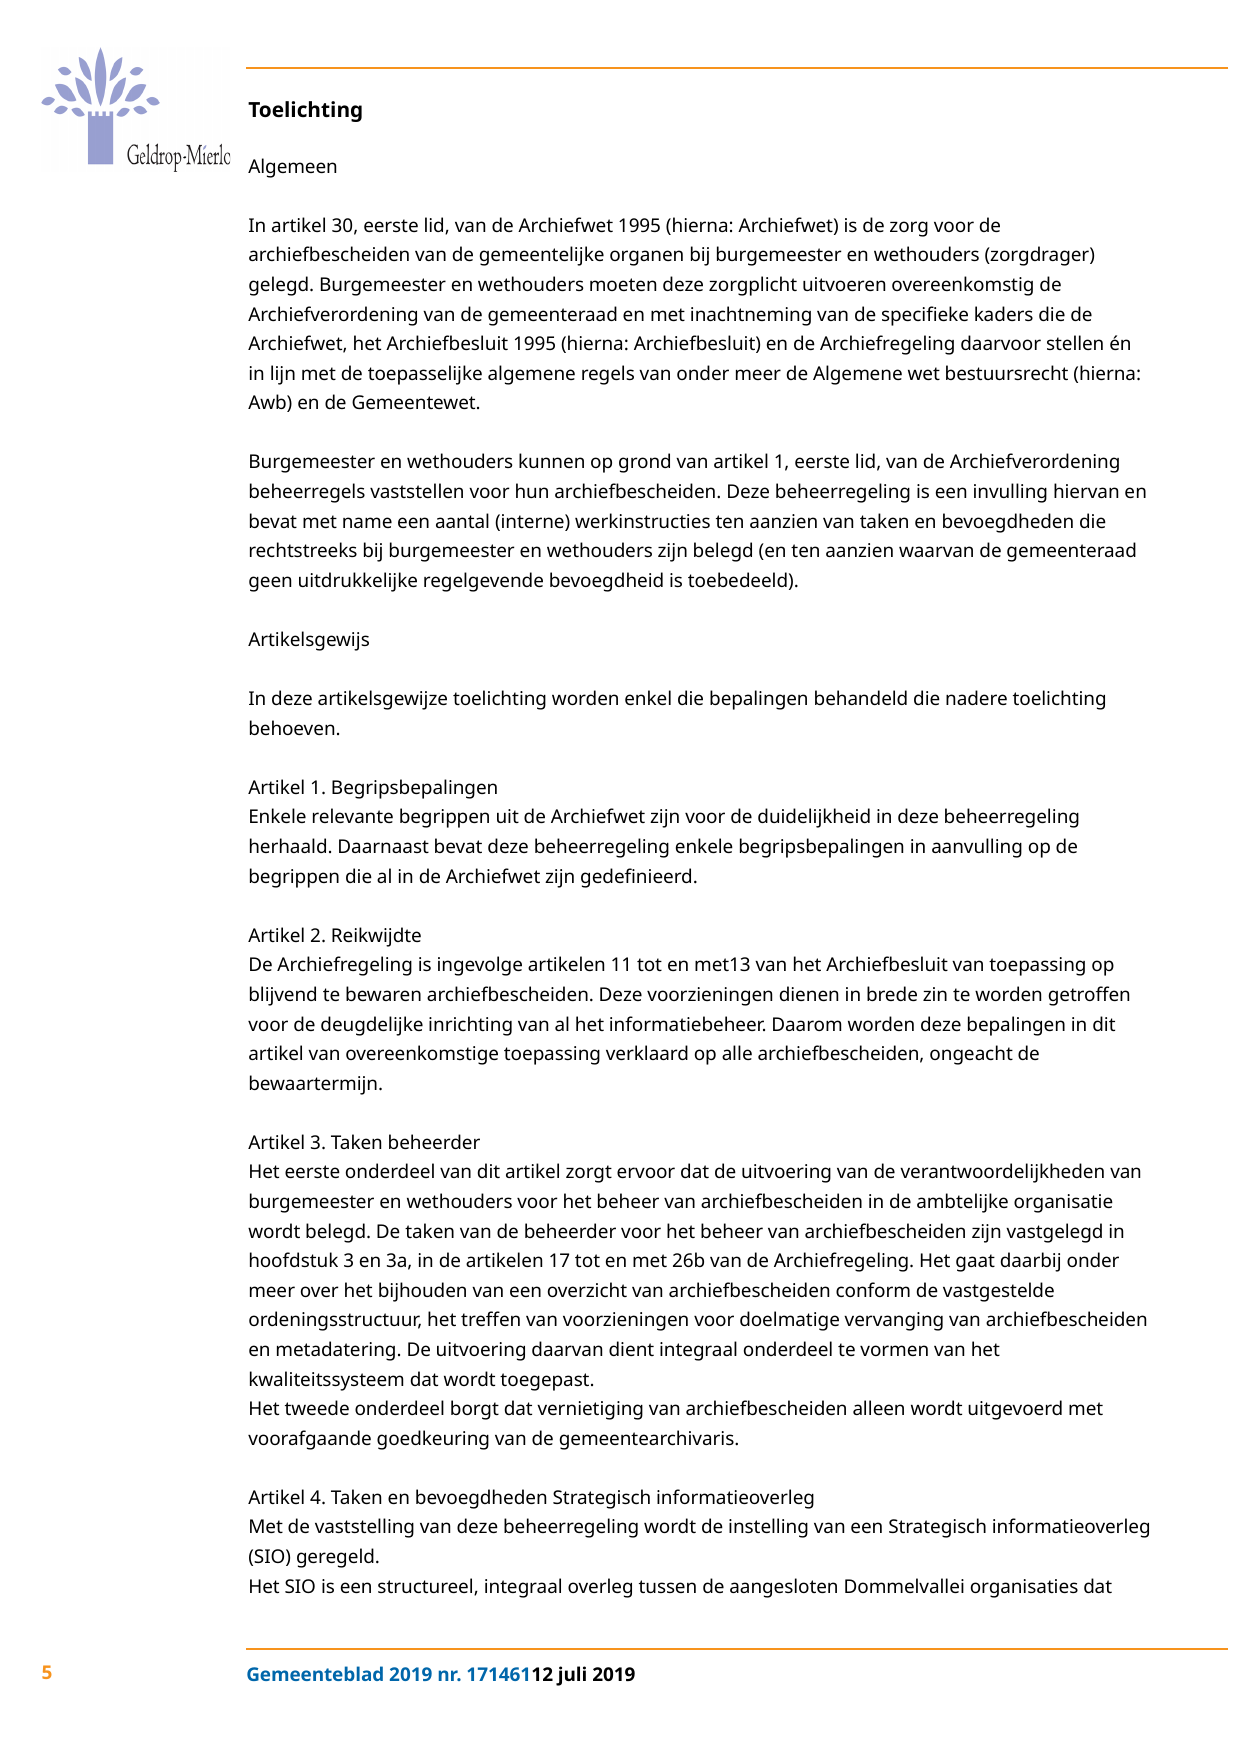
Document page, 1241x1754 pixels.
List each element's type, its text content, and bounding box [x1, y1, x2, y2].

text Het SIO is een structureel, integraal overleg tussen de aangesloten Dommelvallei organisaties dat [248, 1573, 1152, 1599]
text Enkele relevante begrippen uit de Archiefwet zijn voor de duidelijkheid in deze beheerregeling herhaald. Daarnaast bevat deze beheerregeling enkele begripsbepalingen in aanvulling op de begrippen die al in de Archiefwet zijn gedefinieerd. [248, 804, 1152, 889]
text In artikel 30, eerste lid, van de Archiefwet 1995 (hierna: Archiefwet) is de zorg voor de archiefbescheiden van de gemeentelijke organen bij burgemeester en wethouders (zorgdrager) gelegd. Burgemeester en wethouders moeten deze zorgplicht uitvoeren overeenkomstig de Archiefverordening van de gemeenteraad en met inachtneming van de specifieke kaders die de Archiefwet, het Archiefbesluit 1995 (hierna: Archiefbesluit) en de Archiefregeling daarvoor stellen én in lijn met de toepasselijke algemene regels van onder meer de Algemene wet bestuursrecht (hierna: Awb) en de Gemeentewet. [248, 212, 1152, 415]
text Het tweede onderdeel borgt dat vernietiging van archiefbescheiden alleen wordt uitgevoerd met voorafgaande goedkeuring van de gemeentearchivaris. [248, 1395, 1152, 1451]
text Burgemeester en wethouders kunnen op grond van artikel 1, eerste lid, van de Archiefverordening beheerregels vaststellen voor hun archiefbescheiden. Deze beheerregeling is een invulling hiervan en bevat met name een aantal (interne) werkinstructies ten aanzien van taken en bevoegdheden die rechtstreeks bij burgemeester en wethouders zijn belegd (en ten aanzien waarvan de gemeenteraad geen uitdrukkelijke regelgevende bevoegdheid is toebedeeld). [248, 449, 1152, 593]
text In deze artikelsgewijze toelichting worden enkel die bepalingen behandeld die nadere toelichting behoeven. [248, 685, 1152, 741]
picture [41, 47, 231, 172]
text Artikel 3. Taken beheerder [248, 1129, 1152, 1155]
text Artikelsgewijs [248, 626, 1152, 652]
text Algemeen [248, 153, 1152, 179]
text Met de vaststelling van deze beheerregeling wordt de instelling van een Strategisch informatieoverleg (SIO) geregeld. [248, 1514, 1152, 1569]
text Artikel 2. Reikwijdte [248, 922, 1152, 948]
text Het eerste onderdeel van dit artikel zorgt ervoor dat de uitvoering van de verantwoordelijkheden van burgemeester en wethouders voor het beheer van archiefbescheiden in de ambtelijke organisatie wordt belegd. De taken van de beheerder voor het beheer van archiefbescheiden zijn vastgelegd in hoofdstuk 3 en 3a, in de artikelen 17 tot en met 26b van de Archiefregeling. Het gaat daarbij onder meer over het bijhouden van een overzicht van archiefbescheiden conform de vastgestelde ordeningsstructuur, het treffen van voorzieningen voor doelmatige vervanging van archiefbescheiden en metadatering. De uitvoering daarvan dient integraal onderdeel te vormen van het kwaliteitssysteem dat wordt toegepast. [248, 1159, 1152, 1392]
text Artikel 1. Begripsbepalingen [248, 774, 1152, 800]
text Artikel 4. Taken en bevoegdheden Strategisch informatieoverleg [248, 1484, 1152, 1510]
text De Archiefregeling is ingevolge artikelen 11 tot en met13 van het Archiefbesluit van toepassing op blijvend te bewaren archiefbescheiden. Deze voorzieningen dienen in brede zin te worden getroffen voor de deugdelijke inrichting van al het informatiebeheer. Daarom worden deze bepalingen in dit artikel van overeenkomstige toepassing verklaard op alle archiefbescheiden, ongeacht de bewaartermijn. [248, 952, 1152, 1096]
text Toelichting [248, 95, 1152, 123]
